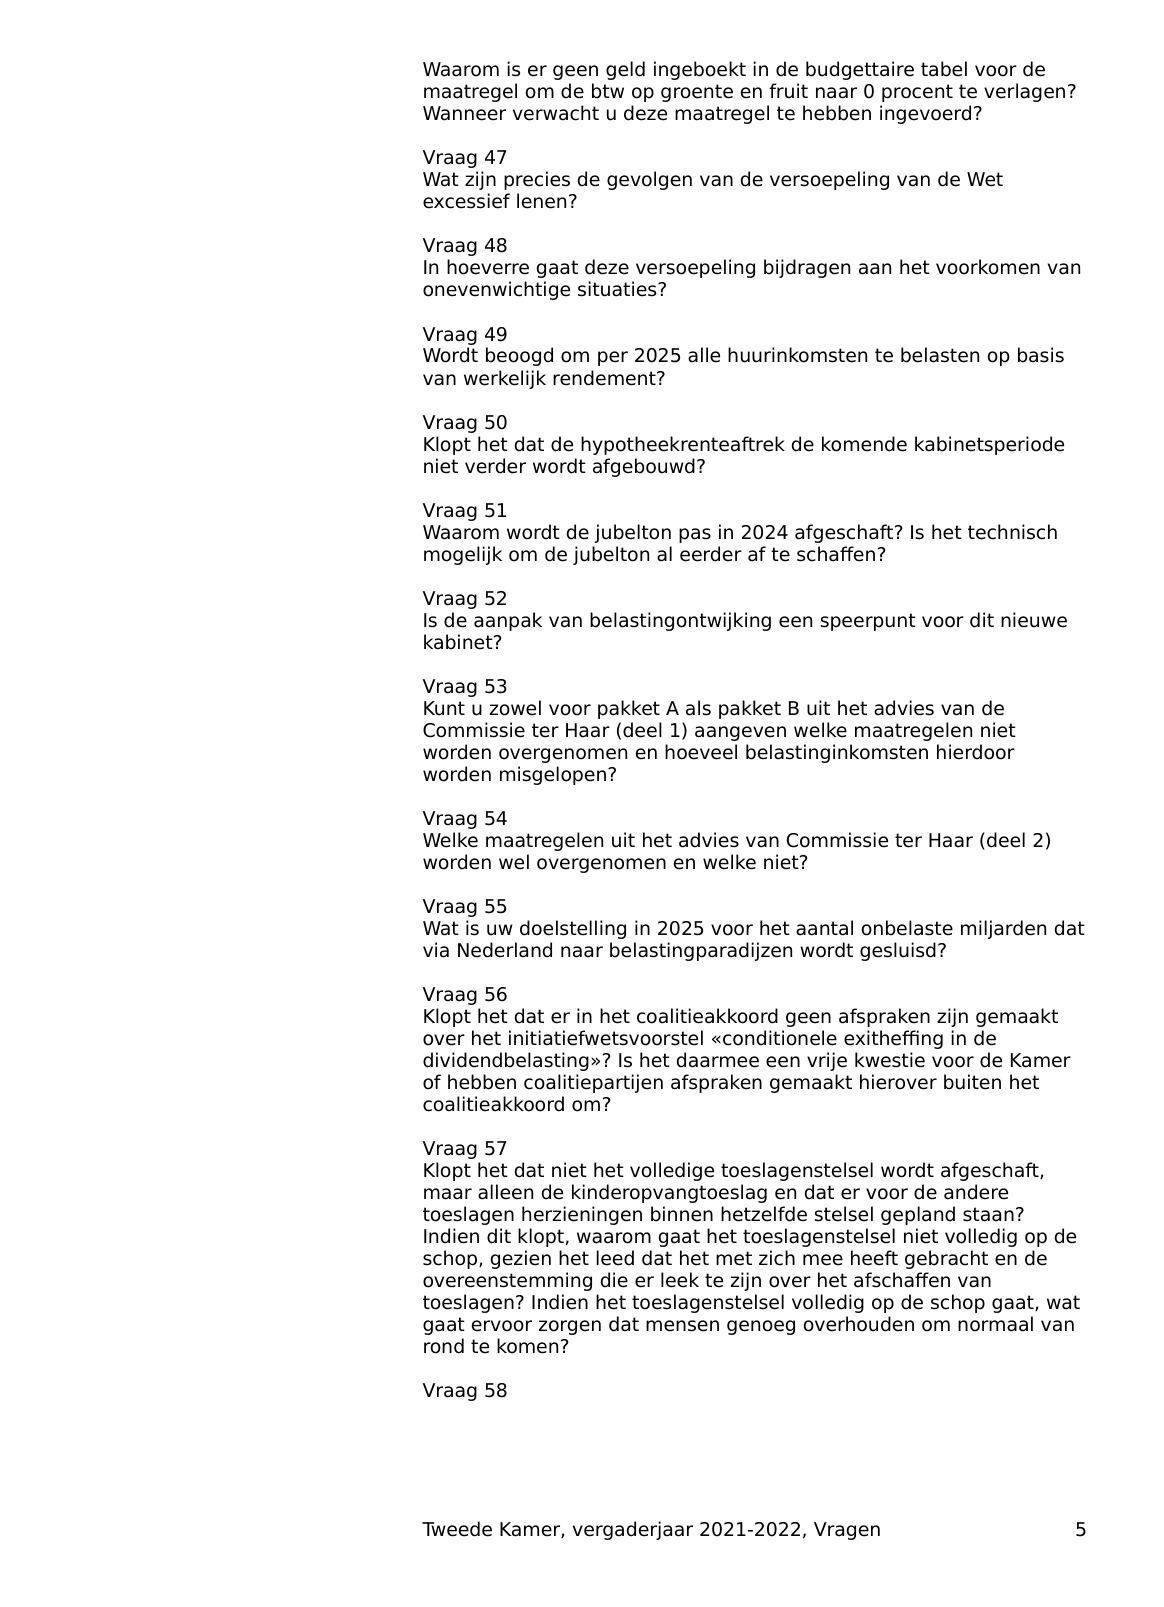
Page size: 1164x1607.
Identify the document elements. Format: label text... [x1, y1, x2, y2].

text Waarom is er geen geld ingeboekt in de budgettaire tabel voor de maatregel om de btw op groente en fruit naar 0 procent te verlagen? Wanneer verwacht u deze maatregel te hebben ingevoerd? [422, 59, 1087, 125]
text Vraag 52 [422, 588, 1087, 610]
text Vraag 48 [422, 235, 1087, 257]
text Vraag 58 [422, 1380, 1087, 1402]
text Vraag 47 [422, 147, 1087, 169]
text Kunt u zowel voor pakket A als pakket B uit het advies van de Commissie ter Haar (deel 1) aangeven welke maatregelen niet worden overgenomen en hoeveel belastinginkomsten hierdoor worden misgelopen? [422, 698, 1087, 786]
text Klopt het dat niet het volledige toeslagenstelsel wordt afgeschaft, maar alleen de kinderopvangtoeslag en dat er voor de andere toeslagen herzieningen binnen hetzelfde stelsel gepland staan? Indien dit klopt, waarom gaat het toeslagenstelsel niet volledig op de schop, gezien het leed dat het met zich mee heeft gebracht en de overeenstemming die er leek te zijn over het afschaffen van toeslagen? Indien het toeslagenstelsel volledig op de schop gaat, wat gaat ervoor zorgen dat mensen genoeg overhouden om normaal van rond te komen? [422, 1160, 1087, 1358]
text Wordt beoogd om per 2025 alle huurinkomsten te belasten op basis van werkelijk rendement? [422, 345, 1087, 389]
text Klopt het dat de hypotheekrenteaftrek de komende kabinetsperiode niet verder wordt afgebouwd? [422, 433, 1087, 477]
text Wat is uw doelstelling in 2025 voor het aantal onbelaste miljarden dat via Nederland naar belastingparadijzen wordt gesluisd? [422, 918, 1087, 962]
text Waarom wordt de jubelton pas in 2024 afgeschaft? Is het technisch mogelijk om de jubelton al eerder af te schaffen? [422, 522, 1087, 566]
text Vraag 50 [422, 412, 1087, 433]
text Vraag 55 [422, 896, 1087, 918]
text In hoeverre gaat deze versoepeling bijdragen aan het voorkomen van onevenwichtige situaties? [422, 257, 1087, 301]
text Welke maatregelen uit het advies van Commissie ter Haar (deel 2) worden wel overgenomen en welke niet? [422, 830, 1087, 874]
text Vraag 56 [422, 984, 1087, 1006]
text Wat zijn precies de gevolgen van de versoepeling van de Wet excessief lenen? [422, 169, 1087, 213]
text Klopt het dat er in het coalitieakkoord geen afspraken zijn gemaakt over het initiatiefwetsvoorstel «conditionele exitheffing in de dividendbelasting»? Is het daarmee een vrije kwestie voor de Kamer of hebben coalitiepartijen afspraken gemaakt hierover buiten het coalitieakkoord om? [422, 1006, 1087, 1116]
text Vraag 57 [422, 1138, 1087, 1160]
text Vraag 54 [422, 808, 1087, 830]
text Vraag 53 [422, 676, 1087, 698]
text Vraag 51 [422, 500, 1087, 522]
text Vraag 49 [422, 323, 1087, 345]
text Is de aanpak van belastingontwijking een speerpunt voor dit nieuwe kabinet? [422, 610, 1087, 654]
